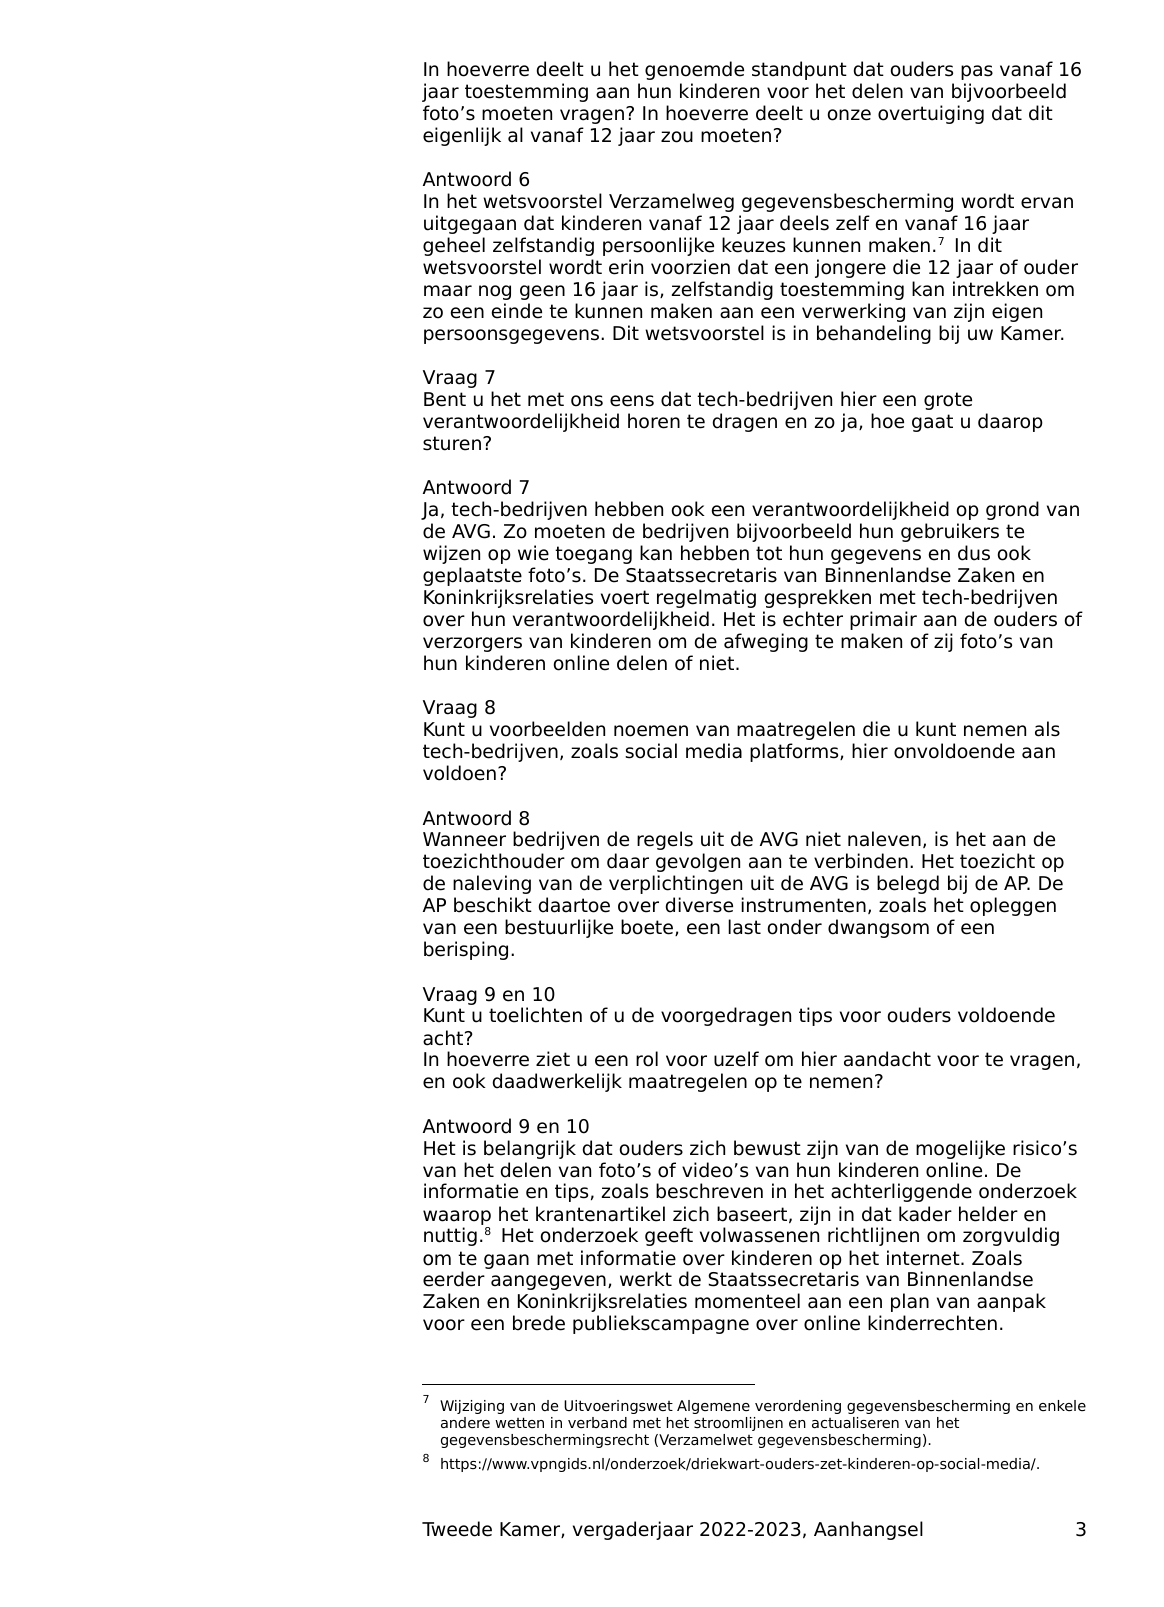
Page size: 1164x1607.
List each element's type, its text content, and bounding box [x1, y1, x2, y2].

text Wanneer bedrijven de regels uit de AVG niet naleven, is het aan de toezichthouder om daar gevolgen aan te verbinden. Het toezicht op de naleving van de verplichtingen uit de AVG is belegd bij de AP. De AP beschikt daartoe over diverse instrumenten, zoals het opleggen van een bestuurlijke boete, een last onder dwangsom of een berisping. [422, 829, 1087, 961]
text https://www.vpngids.nl/onderzoek/driekwart-ouders-zet-kinderen-op-social-media/. [422, 1452, 1087, 1474]
text In hoeverre deelt u het genoemde standpunt dat ouders pas vanaf 16 jaar toestemming aan hun kinderen voor het delen van bijvoorbeeld foto’s moeten vragen? In hoeverre deelt u onze overtuiging dat dit eigenlijk al vanaf 12 jaar zou moeten? [422, 59, 1087, 147]
text Kunt u toelichten of u de voorgedragen tips voor ouders voldoende acht? [422, 1005, 1087, 1049]
text Antwoord 7 [422, 477, 1087, 499]
text Wijziging van de Uitvoeringswet Algemene verordening gegevensbescherming en enkele andere wetten in verband met het stroomlijnen en actualiseren van het gegevensbeschermingsrecht (Verzamelwet gegevensbescherming). [422, 1393, 1087, 1449]
text Het is belangrijk dat ouders zich bewust zijn van de mogelijke risico’s van het delen van foto’s of video’s van hun kinderen online. De informatie en tips, zoals beschreven in het achterliggende onderzoek waarop het krantenartikel zich baseert, zijn in dat kader helder en nuttig. Het onderzoek geeft volwassenen richtlijnen om zorgvuldig om te gaan met informatie over kinderen op het internet. Zoals eerder aangegeven, werkt de Staatssecretaris van Binnenlandse Zaken en Koninkrijksrelaties momenteel aan een plan van aanpak voor een brede publiekscampagne over online kinderrechten. [422, 1137, 1087, 1335]
text Vraag 9 en 10 [422, 983, 1087, 1005]
text Antwoord 6 [422, 169, 1087, 191]
text In hoeverre ziet u een rol voor uzelf om hier aandacht voor te vragen, en ook daadwerkelijk maatregelen op te nemen? [422, 1049, 1087, 1093]
text Vraag 8 [422, 697, 1087, 719]
text Vraag 7 [422, 367, 1087, 389]
text Antwoord 8 [422, 807, 1087, 829]
text Bent u het met ons eens dat tech-bedrijven hier een grote verantwoordelijkheid horen te dragen en zo ja, hoe gaat u daarop sturen? [422, 389, 1087, 455]
text Kunt u voorbeelden noemen van maatregelen die u kunt nemen als tech-bedrijven, zoals social media platforms, hier onvoldoende aan voldoen? [422, 719, 1087, 785]
text Ja, tech-bedrijven hebben ook een verantwoordelijkheid op grond van de AVG. Zo moeten de bedrijven bijvoorbeeld hun gebruikers te wijzen op wie toegang kan hebben tot hun gegevens en dus ook geplaatste foto’s. De Staatssecretaris van Binnenlandse Zaken en Koninkrijksrelaties voert regelmatig gesprekken met tech-bedrijven over hun verantwoordelijkheid. Het is echter primair aan de ouders of verzorgers van kinderen om de afweging te maken of zij foto’s van hun kinderen online delen of niet. [422, 499, 1087, 675]
text In het wetsvoorstel Verzamelweg gegevensbescherming wordt ervan uitgegaan dat kinderen vanaf 12 jaar deels zelf en vanaf 16 jaar geheel zelfstandig persoonlijke keuzes kunnen maken. In dit wetsvoorstel wordt erin voorzien dat een jongere die 12 jaar of ouder maar nog geen 16 jaar is, zelfstandig toestemming kan intrekken om zo een einde te kunnen maken aan een verwerking van zijn eigen persoonsgegevens. Dit wetsvoorstel is in behandeling bij uw Kamer. [422, 191, 1087, 345]
text Antwoord 9 en 10 [422, 1116, 1087, 1137]
